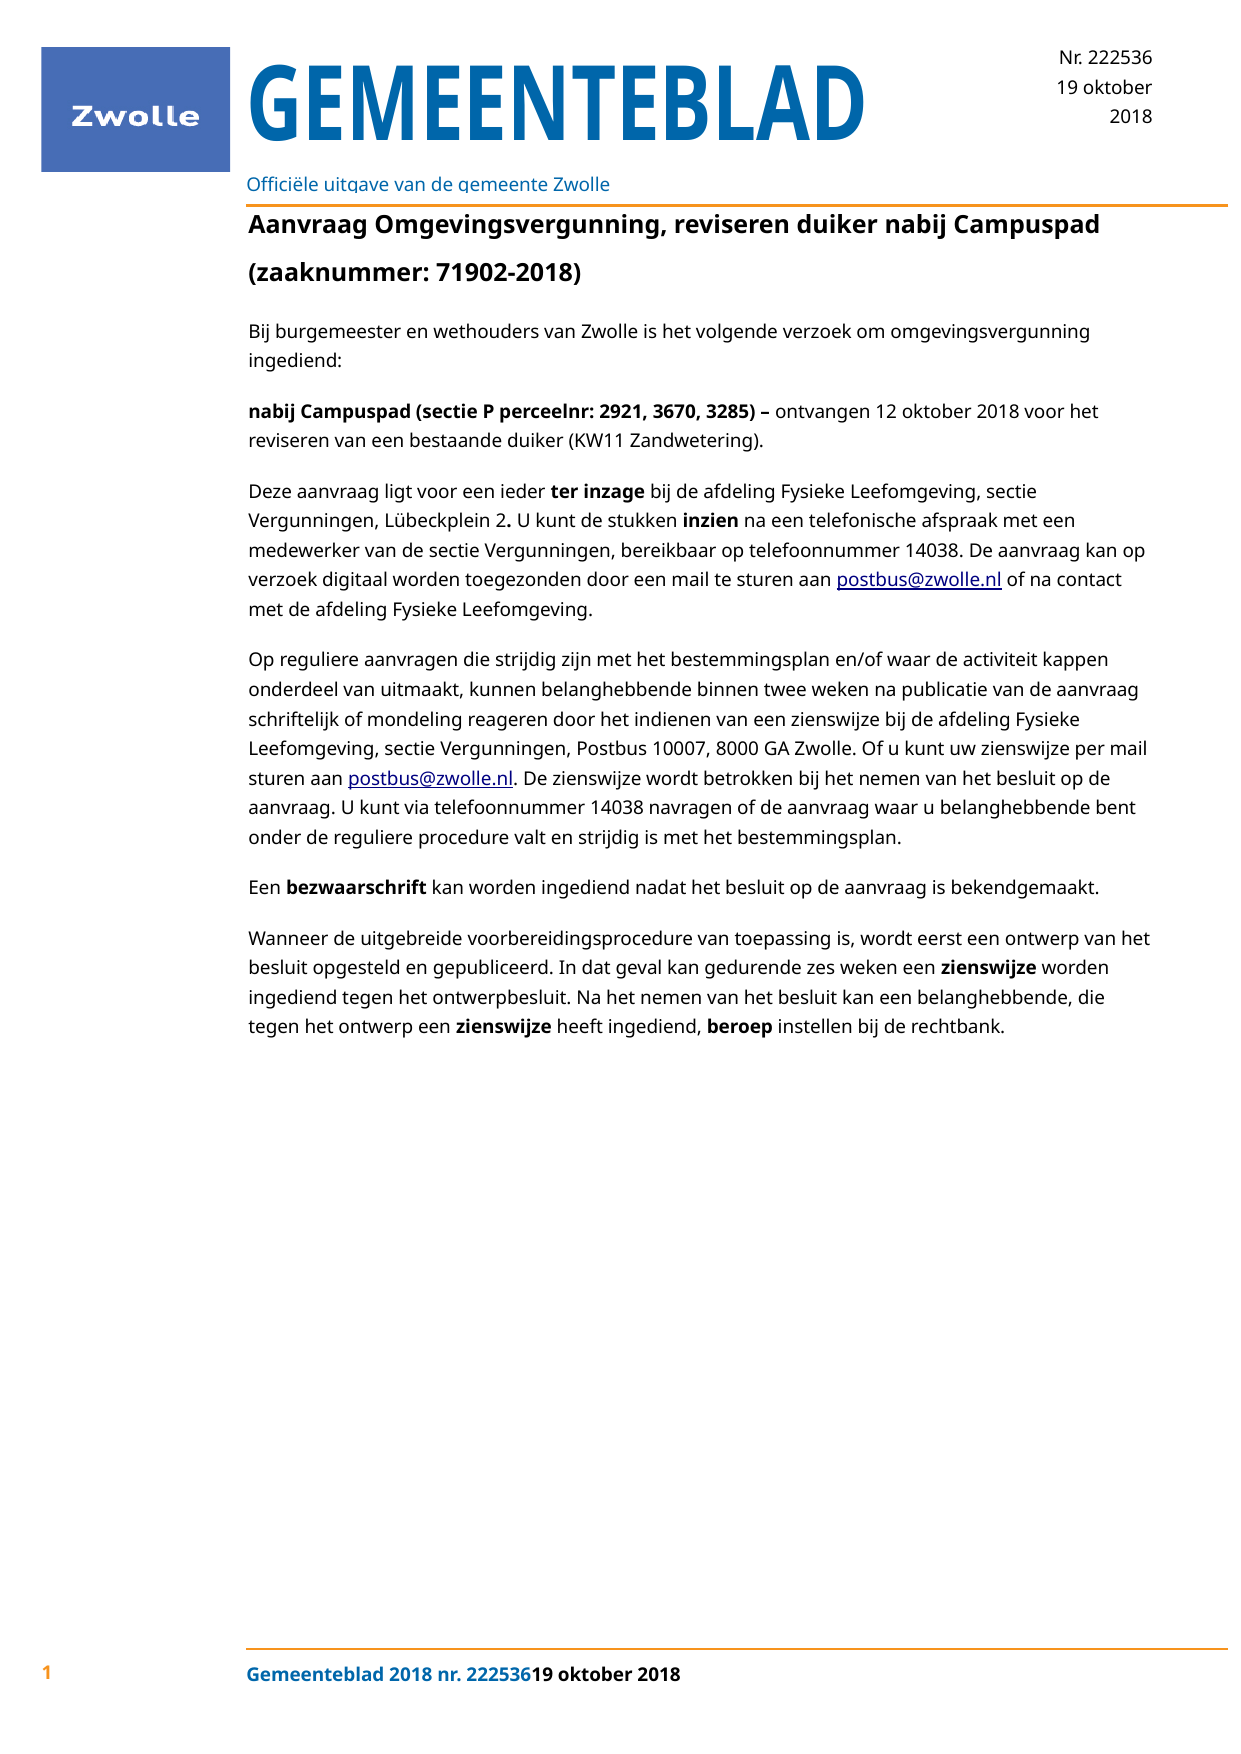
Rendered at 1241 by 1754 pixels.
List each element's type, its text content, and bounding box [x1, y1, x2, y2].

text Op reguliere aanvragen die strijdig zijn met het bestemmingsplan en/of waar de activiteit kappen onderdeel van uitmaakt, kunnen belanghebbende binnen twee weken na publicatie van de aanvraag schriftelijk of mondeling reageren door het indienen van een zienswijze bij de afdeling Fysieke Leefomgeving, sectie Vergunningen, Postbus 10007, 8000 GA Zwolle. Of u kunt uw zienswijze per mail sturen aan postbus@zwolle.nl. De zienswijze wordt betrokken bij het nemen van het besluit op de aanvraag. U kunt via telefoonnummer 14038 navragen of de aanvraag waar u belanghebbende bent onder de reguliere procedure valt en strijdig is met het bestemmingsplan. [248, 647, 1152, 850]
text Deze aanvraag ligt voor een ieder ter inzage bij de afdeling Fysieke Leefomgeving, sectie Vergunningen, Lübeckplein 2. U kunt de stukken inzien na een telefonische afspraak met een medewerker van de sectie Vergunningen, bereikbaar op telefoonnummer 14038. De aanvraag kan op verzoek digitaal worden toegezonden door een mail te sturen aan postbus@zwolle.nl of na contact met de afdeling Fysieke Leefomgeving. [248, 478, 1152, 622]
text Wanneer de uitgebreide voorbereidingsprocedure van toepassing is, wordt eerst een ontwerp van het besluit opgesteld en gepubliceerd. In dat geval kan gedurende zes weken een zienswijze worden ingediend tegen het ontwerpbesluit. Na het nemen van het besluit kan een belanghebbende, die tegen het ontwerp een zienswijze heeft ingediend, beroep instellen bij de rechtbank. [248, 925, 1152, 1039]
text nabij Campuspad (sectie P perceelnr: 2921, 3670, 3285) – ontvangen 12 oktober 2018 voor het reviseren van een bestaande duiker (KW11 Zandwetering). [248, 398, 1152, 453]
text Een bezwaarschrift kan worden ingediend nadat het besluit op de aanvraag is bekendgemaakt. [248, 874, 1152, 900]
picture [41, 47, 231, 172]
text Bij burgemeester en wethouders van Zwolle is het volgende verzoek om omgevingsvergunning ingediend: [248, 318, 1152, 373]
text Aanvraag Omgevingsvergunning, reviseren duiker nabij Campuspad (zaaknummer: 71902-2018) [248, 207, 1152, 288]
